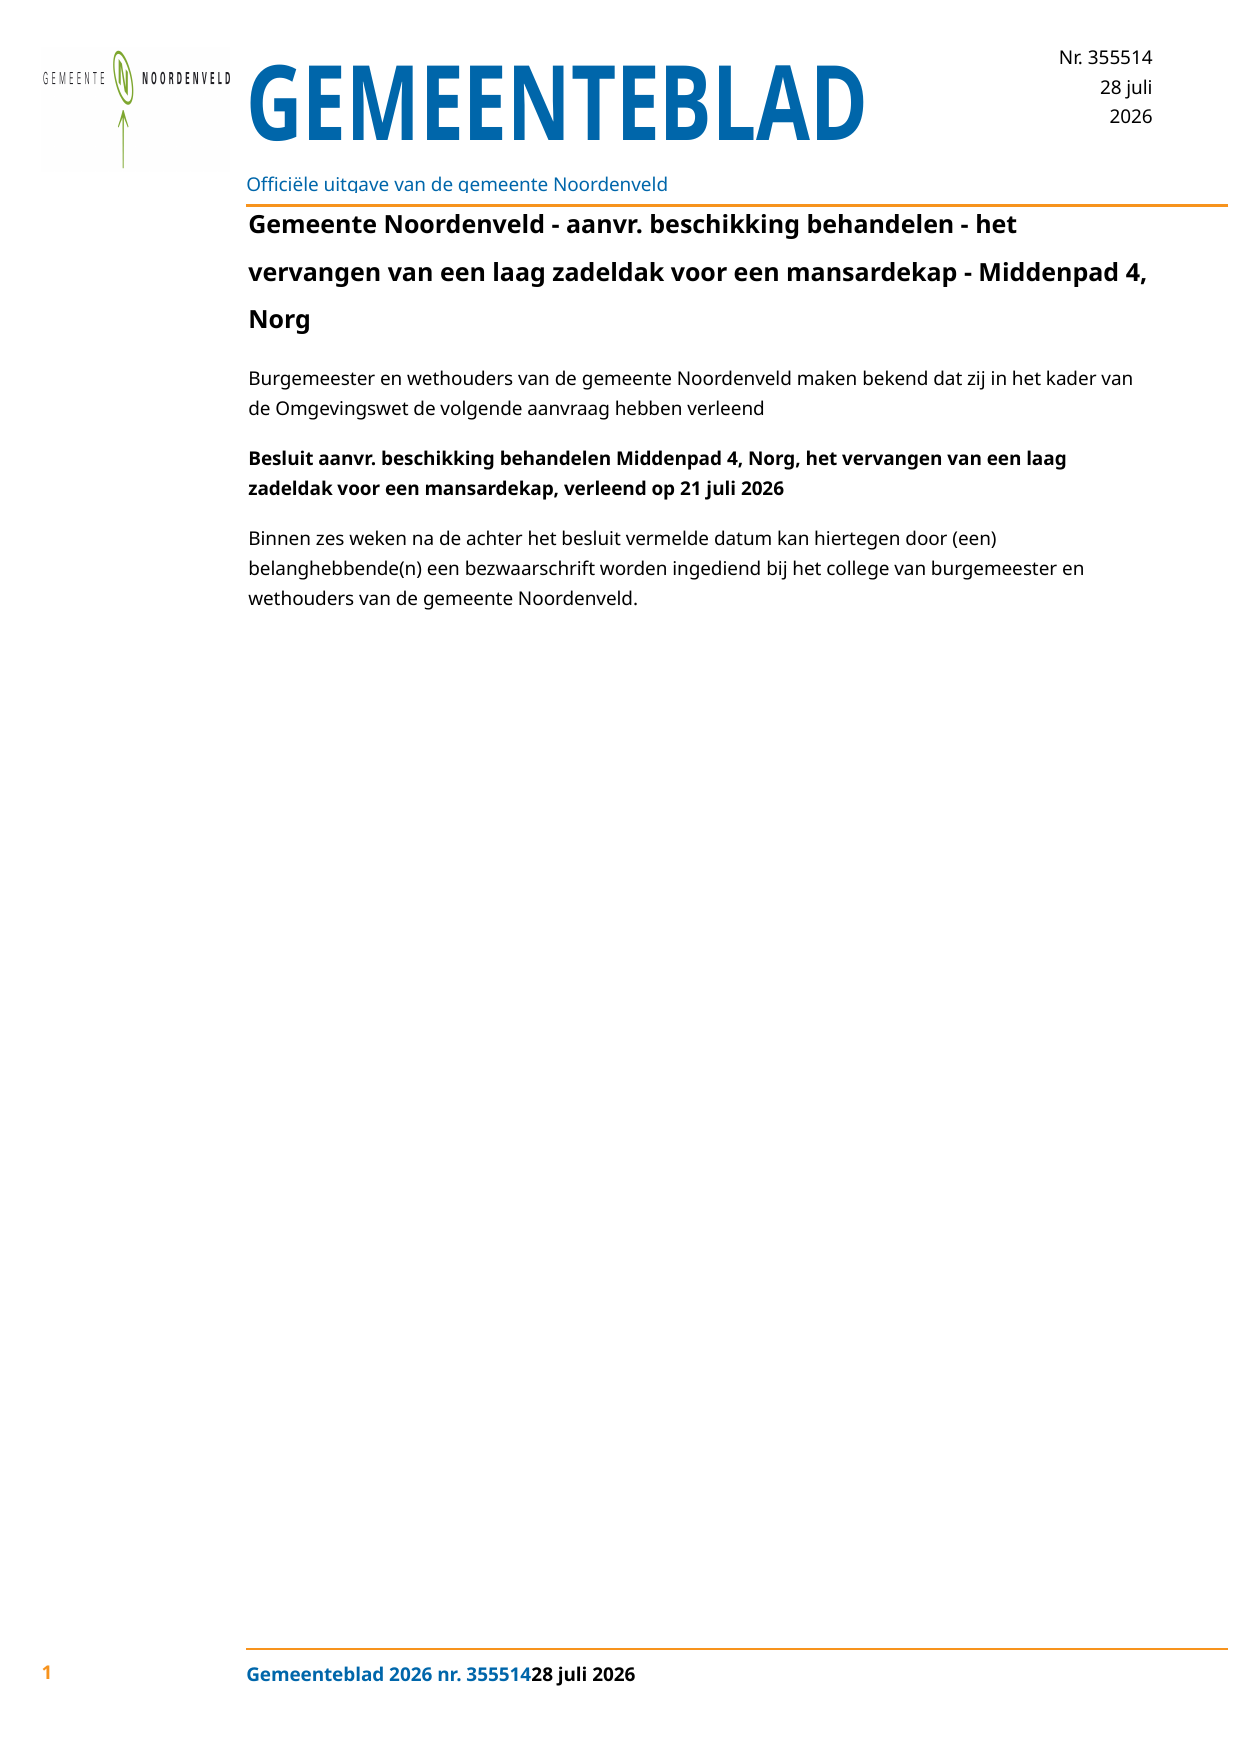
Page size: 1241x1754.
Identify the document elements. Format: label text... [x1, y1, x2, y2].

text Binnen zes weken na de achter het besluit vermelde datum kan hiertegen door (een) belanghebbende(n) een bezwaarschrift worden ingediend bij het college van burgemeester en wethouders van de gemeente Noordenveld. [248, 526, 1152, 610]
text Burgemeester en wethouders van de gemeente Noordenveld maken bekend dat zij in het kader van de Omgevingswet de volgende aanvraag hebben verleend [248, 366, 1152, 421]
text Besluit aanvr. beschikking behandelen Middenpad 4, Norg, het vervangen van een laag zadeldak voor een mansardekap, verleend op 21 juli 2026 [248, 446, 1152, 501]
picture [41, 47, 231, 172]
text Gemeente Noordenveld - aanvr. beschikking behandelen - het vervangen van een laag zadeldak voor een mansardekap - Middenpad 4, Norg [248, 207, 1152, 336]
